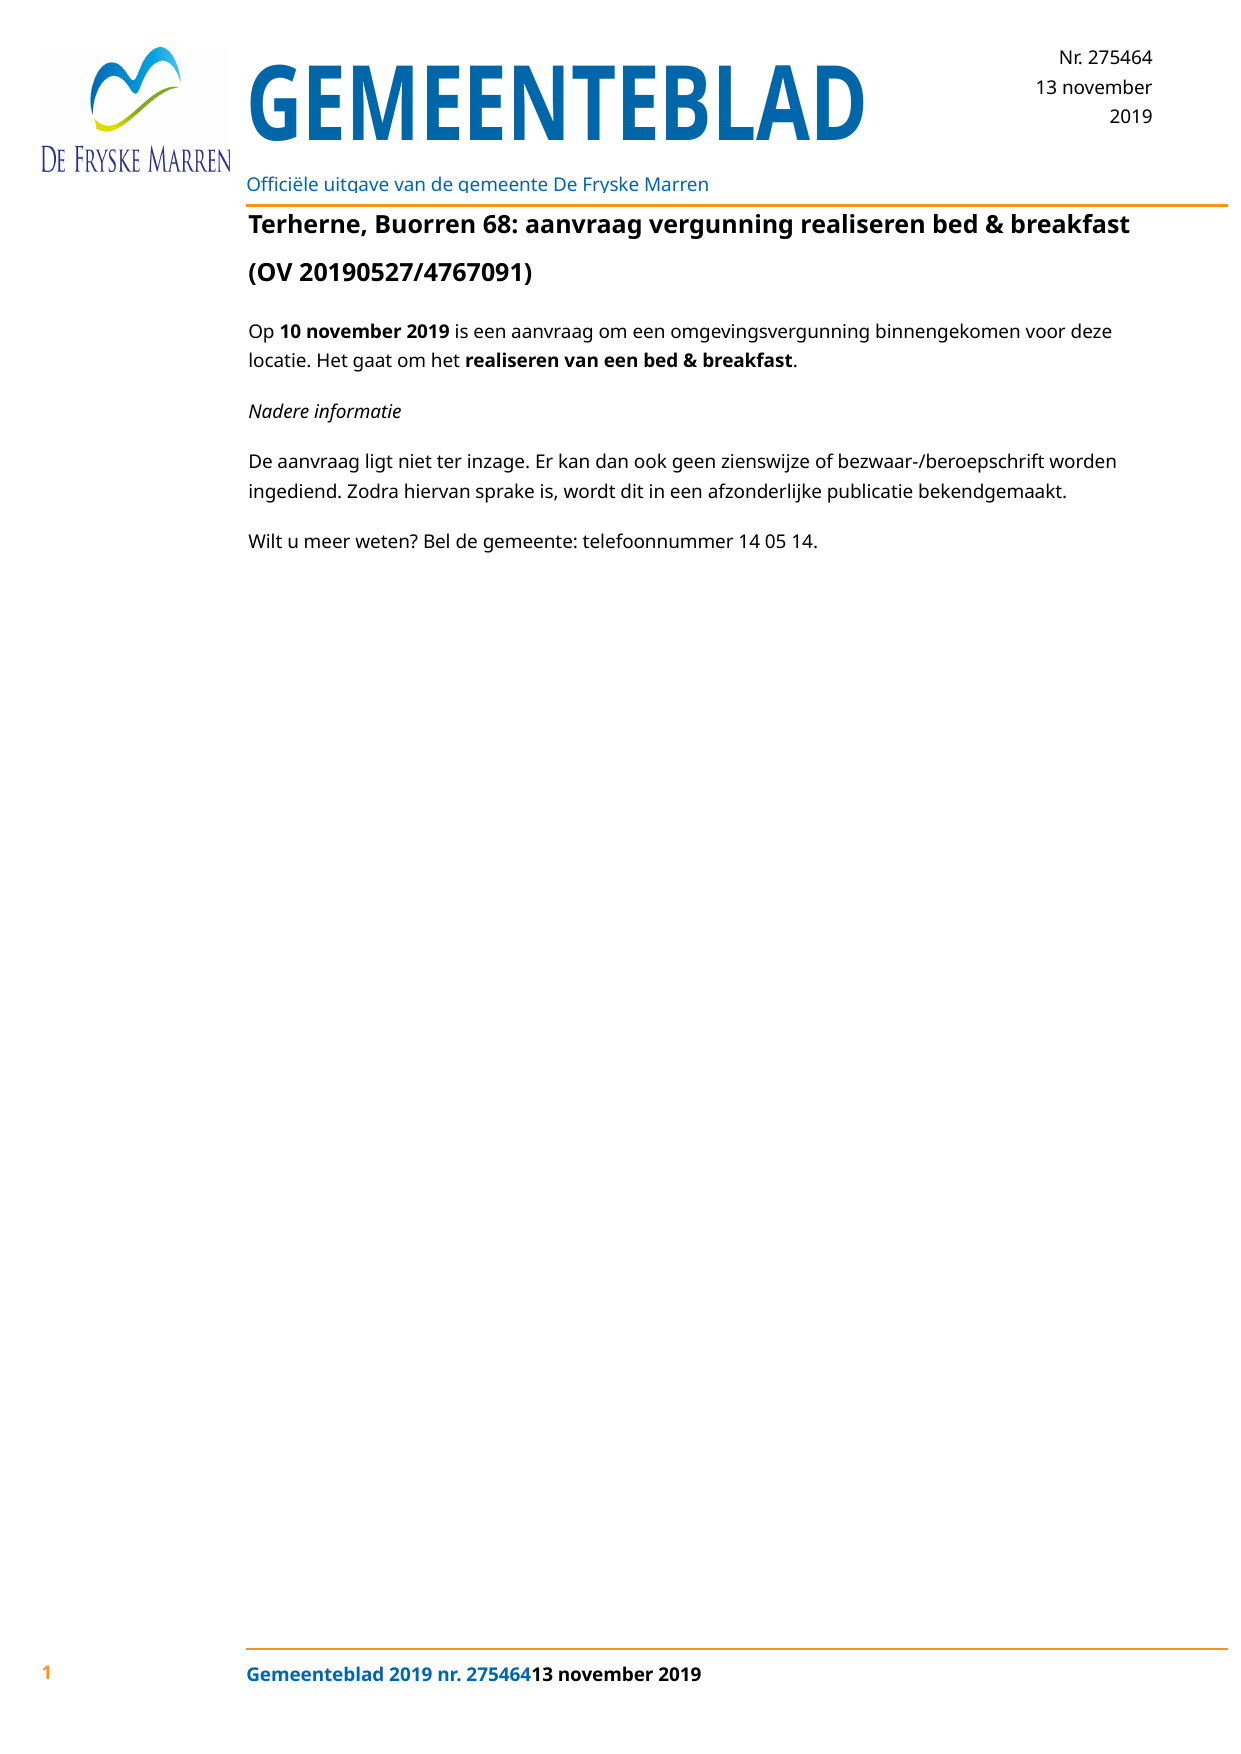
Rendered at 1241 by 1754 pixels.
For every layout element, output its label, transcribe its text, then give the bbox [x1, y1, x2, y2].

text Nadere informatie [248, 398, 1152, 424]
text Op 10 november 2019 is een aanvraag om een omgevingsvergunning binnengekomen voor deze locatie. Het gaat om het realiseren van een bed & breakfast. [248, 318, 1152, 373]
text De aanvraag ligt niet ter inzage. Er kan dan ook geen zienswijze of bezwaar-/beroepschrift worden ingediend. Zodra hiervan sprake is, wordt dit in een afzonderlijke publicatie bekendgemaakt. [248, 448, 1152, 504]
picture [41, 47, 231, 172]
text Terherne, Buorren 68: aanvraag vergunning realiseren bed & breakfast (OV 20190527/4767091) [248, 207, 1152, 288]
text Wilt u meer weten? Bel de gemeente: telefoonnummer 14 05 14. [248, 528, 1152, 554]
